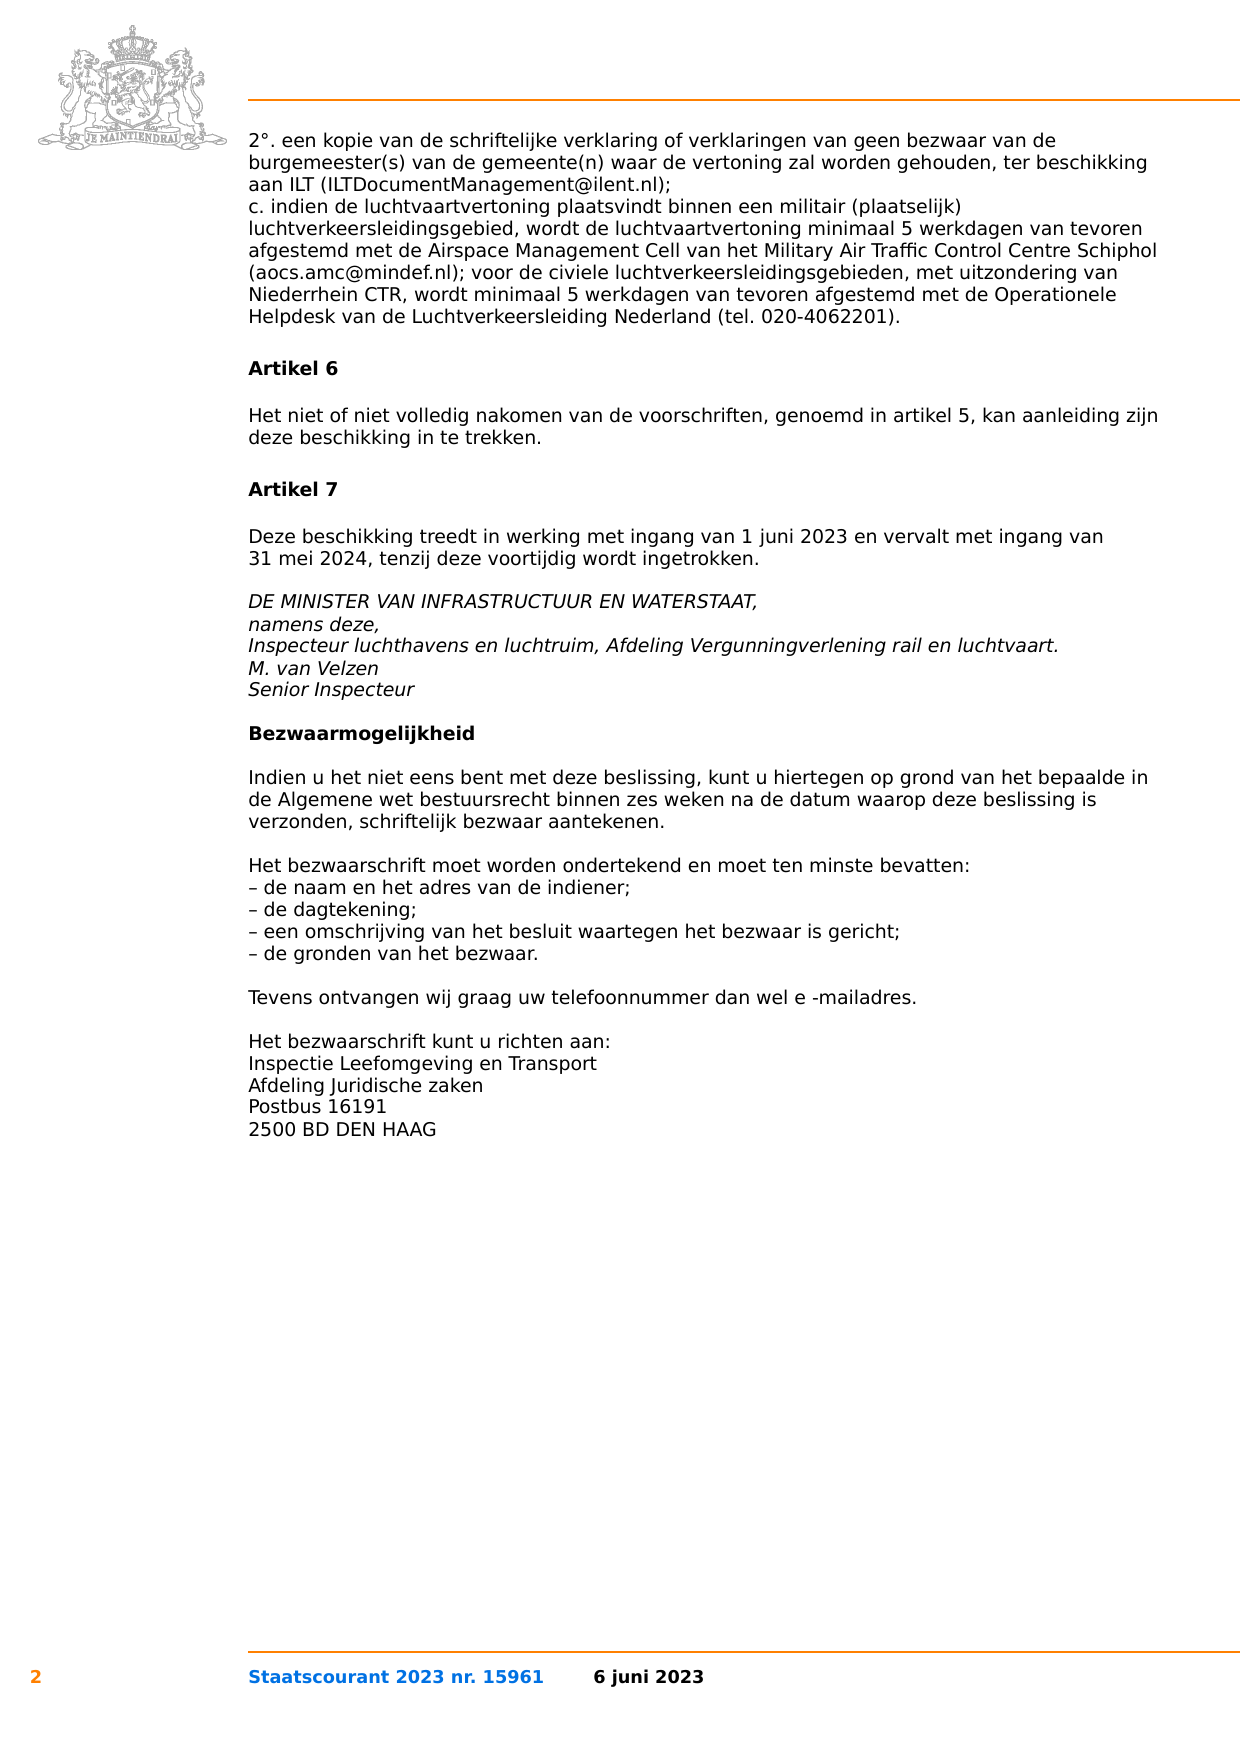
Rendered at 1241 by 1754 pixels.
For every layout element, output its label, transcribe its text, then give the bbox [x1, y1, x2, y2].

text Het bezwaarschrift kunt u richten aan: [248, 1031, 1163, 1052]
text Bezwaarmogelijkheid [248, 723, 1163, 745]
text – de gronden van het bezwaar. [248, 943, 1163, 965]
text DE MINISTER VAN INFRASTRUCTUUR EN WATERSTAAT, namens deze, Inspecteur luchthavens en luchtruim, Afdeling Vergunningverlening rail en luchtvaart. M. van Velzen Senior Inspecteur [248, 591, 1163, 701]
text Tevens ontvangen wij graag uw telefoonnummer dan wel e -mailadres. [248, 987, 1163, 1009]
text Deze beschikking treedt in werking met ingang van 1 juni 2023 en vervalt met ingang van 31 mei 2024, tenzij deze voortijdig wordt ingetrokken. [248, 526, 1163, 569]
text – de naam en het adres van de indiener; [248, 877, 1163, 899]
text – een omschrijving van het besluit waartegen het bezwaar is gericht; [248, 921, 1163, 943]
text Het niet of niet volledig nakomen van de voorschriften, genoemd in artikel 5, kan aanleiding zijn deze beschikking in te trekken. [248, 405, 1163, 449]
text – de dagtekening; [248, 899, 1163, 921]
text 2500 BD DEN HAAG [248, 1118, 1163, 1140]
picture [38, 25, 227, 150]
subtitle Artikel 7 [248, 479, 1163, 501]
text Afdeling Juridische zaken [248, 1074, 1163, 1096]
text 2°. een kopie van de schriftelijke verklaring of verklaringen van geen bezwaar van de burgemeester(s) van de gemeente(n) waar de vertoning zal worden gehouden, ter beschikking aan ILT (ILTDocumentManagement@ilent.nl); [248, 130, 1163, 196]
text c. indien de luchtvaartvertoning plaatsvindt binnen een militair (plaatselijk) luchtverkeersleidingsgebied, wordt de luchtvaartvertoning minimaal 5 werkdagen van tevoren afgestemd met de Airspace Management Cell van het Military Air Traffic Control Centre Schiphol (aocs.amc@mindef.nl); voor de civiele luchtverkeersleidingsgebieden, met uitzondering van Niederrhein CTR, wordt minimaal 5 werkdagen van tevoren afgestemd met de Operationele Helpdesk van de Luchtverkeersleiding Nederland (tel. 020-4062201). [248, 196, 1163, 328]
text Indien u het niet eens bent met deze beslissing, kunt u hiertegen op grond van het bepaalde in de Algemene wet bestuursrecht binnen zes weken na de datum waarop deze beslissing is verzonden, schriftelijk bezwaar aantekenen. [248, 767, 1163, 833]
text Het bezwaarschrift moet worden ondertekend en moet ten minste bevatten: [248, 855, 1163, 877]
text Inspectie Leefomgeving en Transport [248, 1052, 1163, 1074]
subtitle Artikel 6 [248, 358, 1163, 380]
text Postbus 16191 [248, 1096, 1163, 1118]
